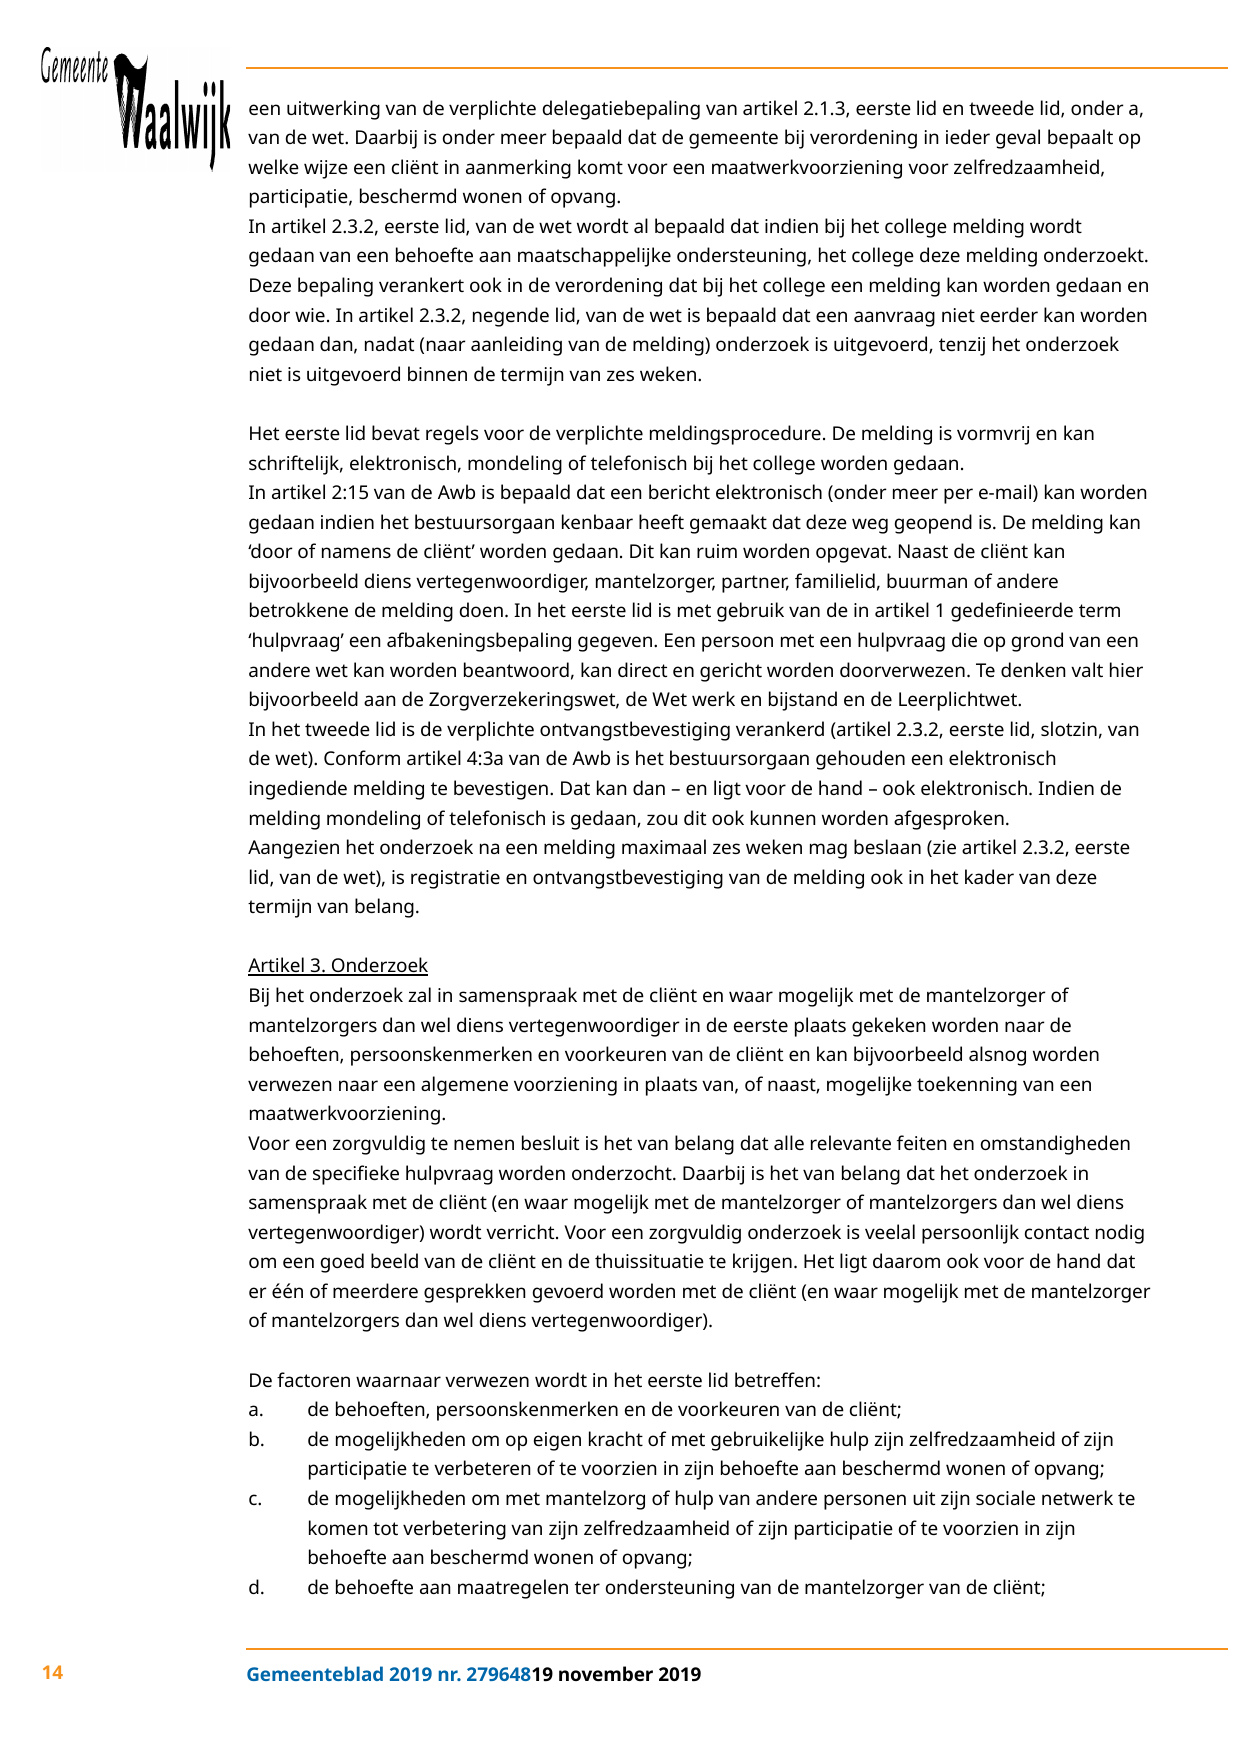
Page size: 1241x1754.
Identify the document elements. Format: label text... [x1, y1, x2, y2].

list de behoefte aan maatregelen ter ondersteuning van de mantelzorger van de cliënt; [248, 1574, 1152, 1600]
text Voor een zorgvuldig te nemen besluit is het van belang dat alle relevante feiten en omstandigheden van de specifieke hulpvraag worden onderzocht. Daarbij is het van belang dat het onderzoek in samenspraak met de cliënt (en waar mogelijk met de mantelzorger of mantelzorgers dan wel diens vertegenwoordiger) wordt verricht. Voor een zorgvuldig onderzoek is veelal persoonlijk contact nodig om een goed beeld van de cliënt en de thuissituatie te krijgen. Het ligt daarom ook voor de hand dat er één of meerdere gesprekken gevoerd worden met de cliënt (en waar mogelijk met de mantelzorger of mantelzorgers dan wel diens vertegenwoordiger). [248, 1130, 1152, 1333]
text Artikel 3. Onderzoek [248, 953, 1152, 978]
text Het eerste lid bevat regels voor de verplichte meldingsprocedure. De melding is vormvrij en kan schriftelijk, elektronisch, mondeling of telefonisch bij het college worden gedaan. [248, 420, 1152, 476]
text een uitwerking van de verplichte delegatiebepaling van artikel 2.1.3, eerste lid en tweede lid, onder a, van de wet. Daarbij is onder meer bepaald dat de gemeente bij verordening in ieder geval bepaalt op welke wijze een cliënt in aanmerking komt voor een maatwerkvoorziening voor zelfredzaamheid, participatie, beschermd wonen of opvang. [248, 95, 1152, 209]
text In artikel 2:15 van de Awb is bepaald dat een bericht elektronisch (onder meer per e-mail) kan worden gedaan indien het bestuursorgaan kenbaar heeft gemaakt dat deze weg geopend is. De melding kan ‘door of namens de cliënt’ worden gedaan. Dit kan ruim worden opgevat. Naast de cliënt kan bijvoorbeeld diens vertegenwoordiger, mantelzorger, partner, familielid, buurman of andere betrokkene de melding doen. In het eerste lid is met gebruik van de in artikel 1 gedefinieerde term ‘hulpvraag’ een afbakeningsbepaling gegeven. Een persoon met een hulpvraag die op grond van een andere wet kan worden beantwoord, kan direct en gericht worden doorverwezen. Te denken valt hier bijvoorbeeld aan de Zorgverzekeringswet, de Wet werk en bijstand en de Leerplichtwet. [248, 479, 1152, 712]
text In artikel 2.3.2, eerste lid, van de wet wordt al bepaald dat indien bij het college melding wordt gedaan van een behoefte aan maatschappelijke ondersteuning, het college deze melding onderzoekt. Deze bepaling verankert ook in de verordening dat bij het college een melding kan worden gedaan en door wie. In artikel 2.3.2, negende lid, van de wet is bepaald dat een aanvraag niet eerder kan worden gedaan dan, nadat (naar aanleiding van de melding) onderzoek is uitgevoerd, tenzij het onderzoek niet is uitgevoerd binnen de termijn van zes weken. [248, 213, 1152, 387]
text De factoren waarnaar verwezen wordt in het eerste lid betreffen: [248, 1367, 1152, 1393]
list de mogelijkheden om op eigen kracht of met gebruikelijke hulp zijn zelfredzaamheid of zijn participatie te verbeteren of te voorzien in zijn behoefte aan beschermd wonen of opvang; [248, 1426, 1152, 1481]
text Bij het onderzoek zal in samenspraak met de cliënt en waar mogelijk met de mantelzorger of mantelzorgers dan wel diens vertegenwoordiger in de eerste plaats gekeken worden naar de behoeften, persoonskenmerken en voorkeuren van de cliënt en kan bijvoorbeeld alsnog worden verwezen naar een algemene voorziening in plaats van, of naast, mogelijke toekenning van een maatwerkvoorziening. [248, 982, 1152, 1126]
list de behoeften, persoonskenmerken en de voorkeuren van de cliënt; [248, 1396, 1152, 1422]
text Aangezien het onderzoek na een melding maximaal zes weken mag beslaan (zie artikel 2.3.2, eerste lid, van de wet), is registratie en ontvangstbevestiging van de melding ook in het kader van deze termijn van belang. [248, 834, 1152, 919]
picture [41, 47, 231, 172]
list de mogelijkheden om met mantelzorg of hulp van andere personen uit zijn sociale netwerk te komen tot verbetering van zijn zelfredzaamheid of zijn participatie of te voorzien in zijn behoefte aan beschermd wonen of opvang; [248, 1485, 1152, 1570]
text In het tweede lid is de verplichte ontvangstbevestiging verankerd (artikel 2.3.2, eerste lid, slotzin, van de wet). Conform artikel 4:3a van de Awb is het bestuursorgaan gehouden een elektronisch ingediende melding te bevestigen. Dat kan dan – en ligt voor de hand – ook elektronisch. Indien de melding mondeling of telefonisch is gedaan, zou dit ook kunnen worden afgesproken. [248, 716, 1152, 831]
